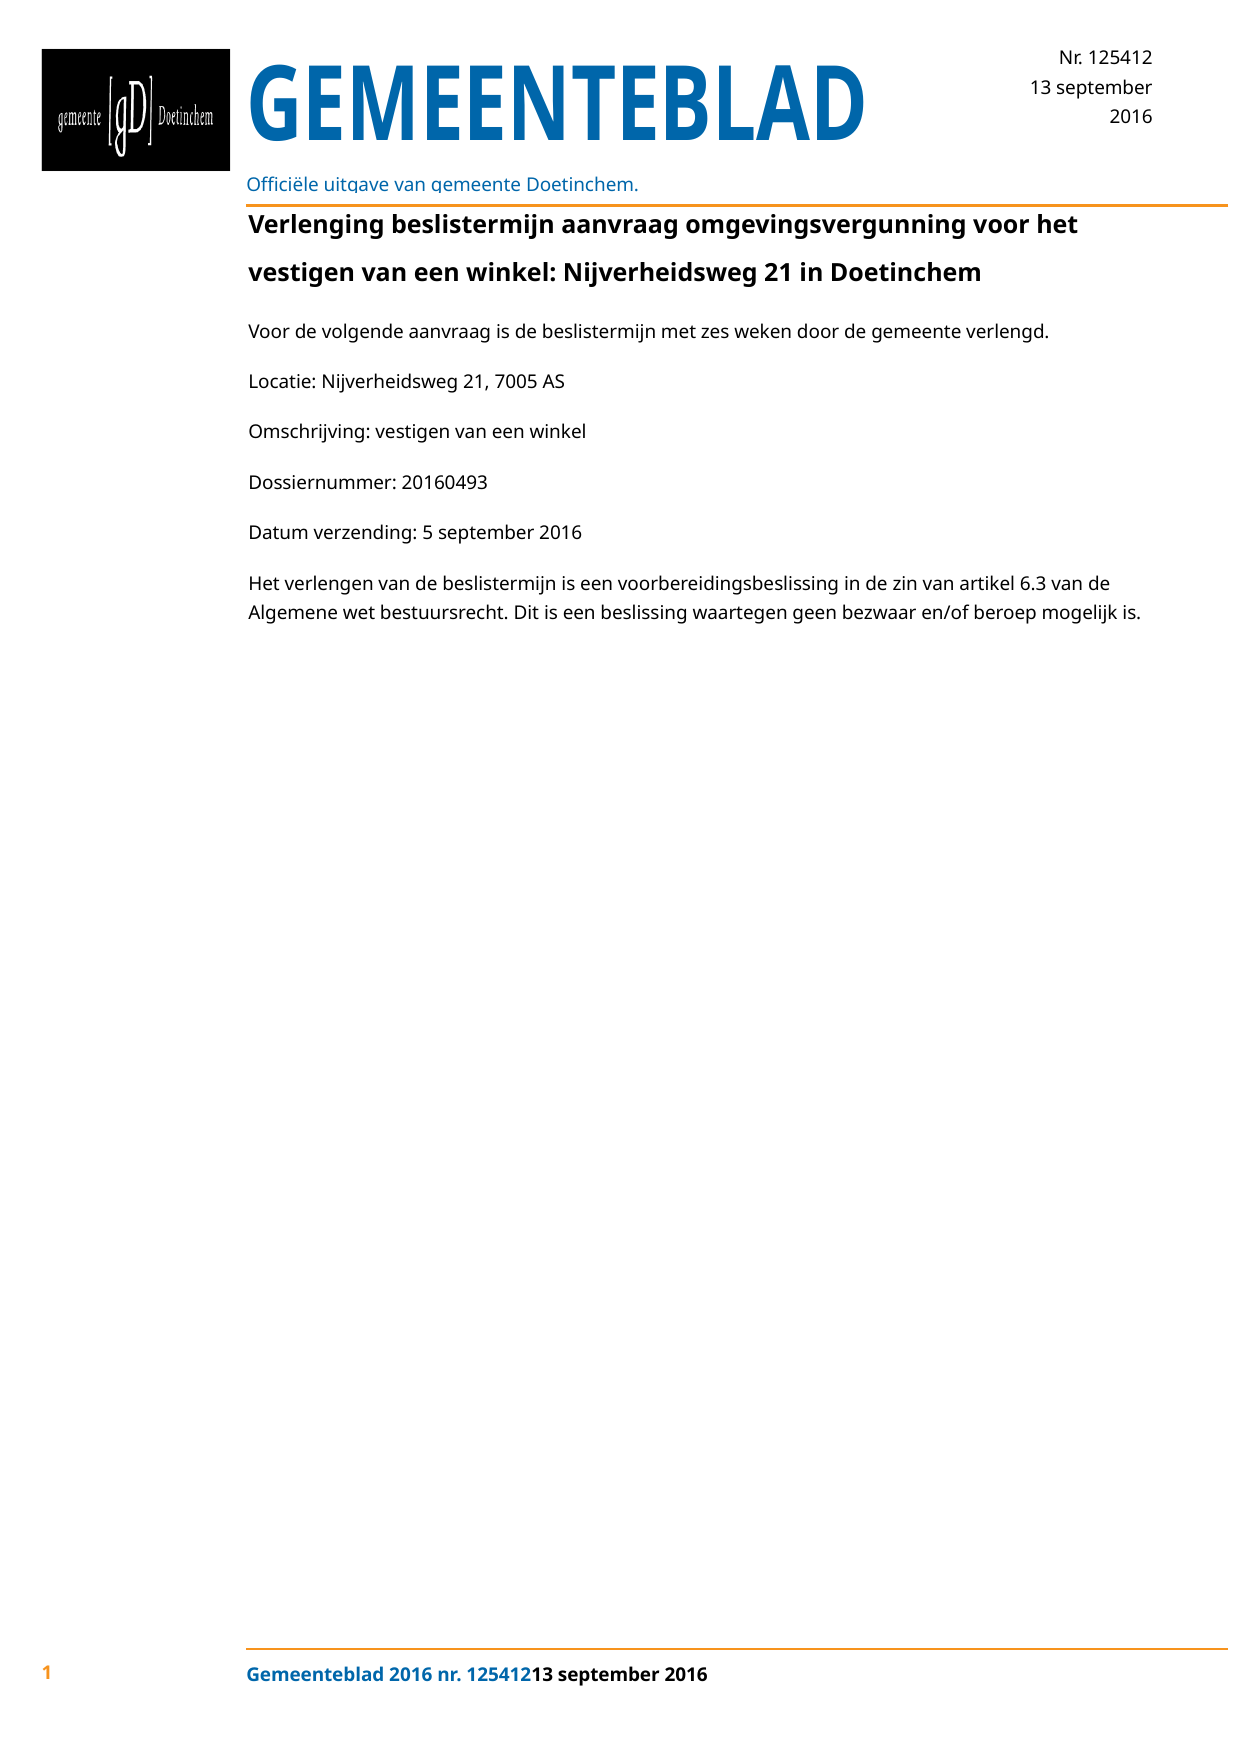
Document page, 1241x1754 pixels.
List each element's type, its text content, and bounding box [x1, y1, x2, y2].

text Dossiernummer: 20160493 [248, 469, 1152, 495]
text Locatie: Nijverheidsweg 21, 7005 AS [248, 368, 1152, 394]
text Voor de volgende aanvraag is de beslistermijn met zes weken door de gemeente verlengd. [248, 318, 1152, 344]
text Datum verzending: 5 september 2016 [248, 519, 1152, 545]
text Verlenging beslistermijn aanvraag omgevingsvergunning voor het vestigen van een winkel: Nijverheidsweg 21 in Doetinchem [248, 207, 1152, 288]
text Omschrijving: vestigen van een winkel [248, 419, 1152, 444]
text Het verlengen van de beslistermijn is een voorbereidingsbeslissing in de zin van artikel 6.3 van de Algemene wet bestuursrecht. Dit is een beslissing waartegen geen bezwaar en/of beroep mogelijk is. [248, 570, 1152, 625]
picture [41, 47, 231, 172]
